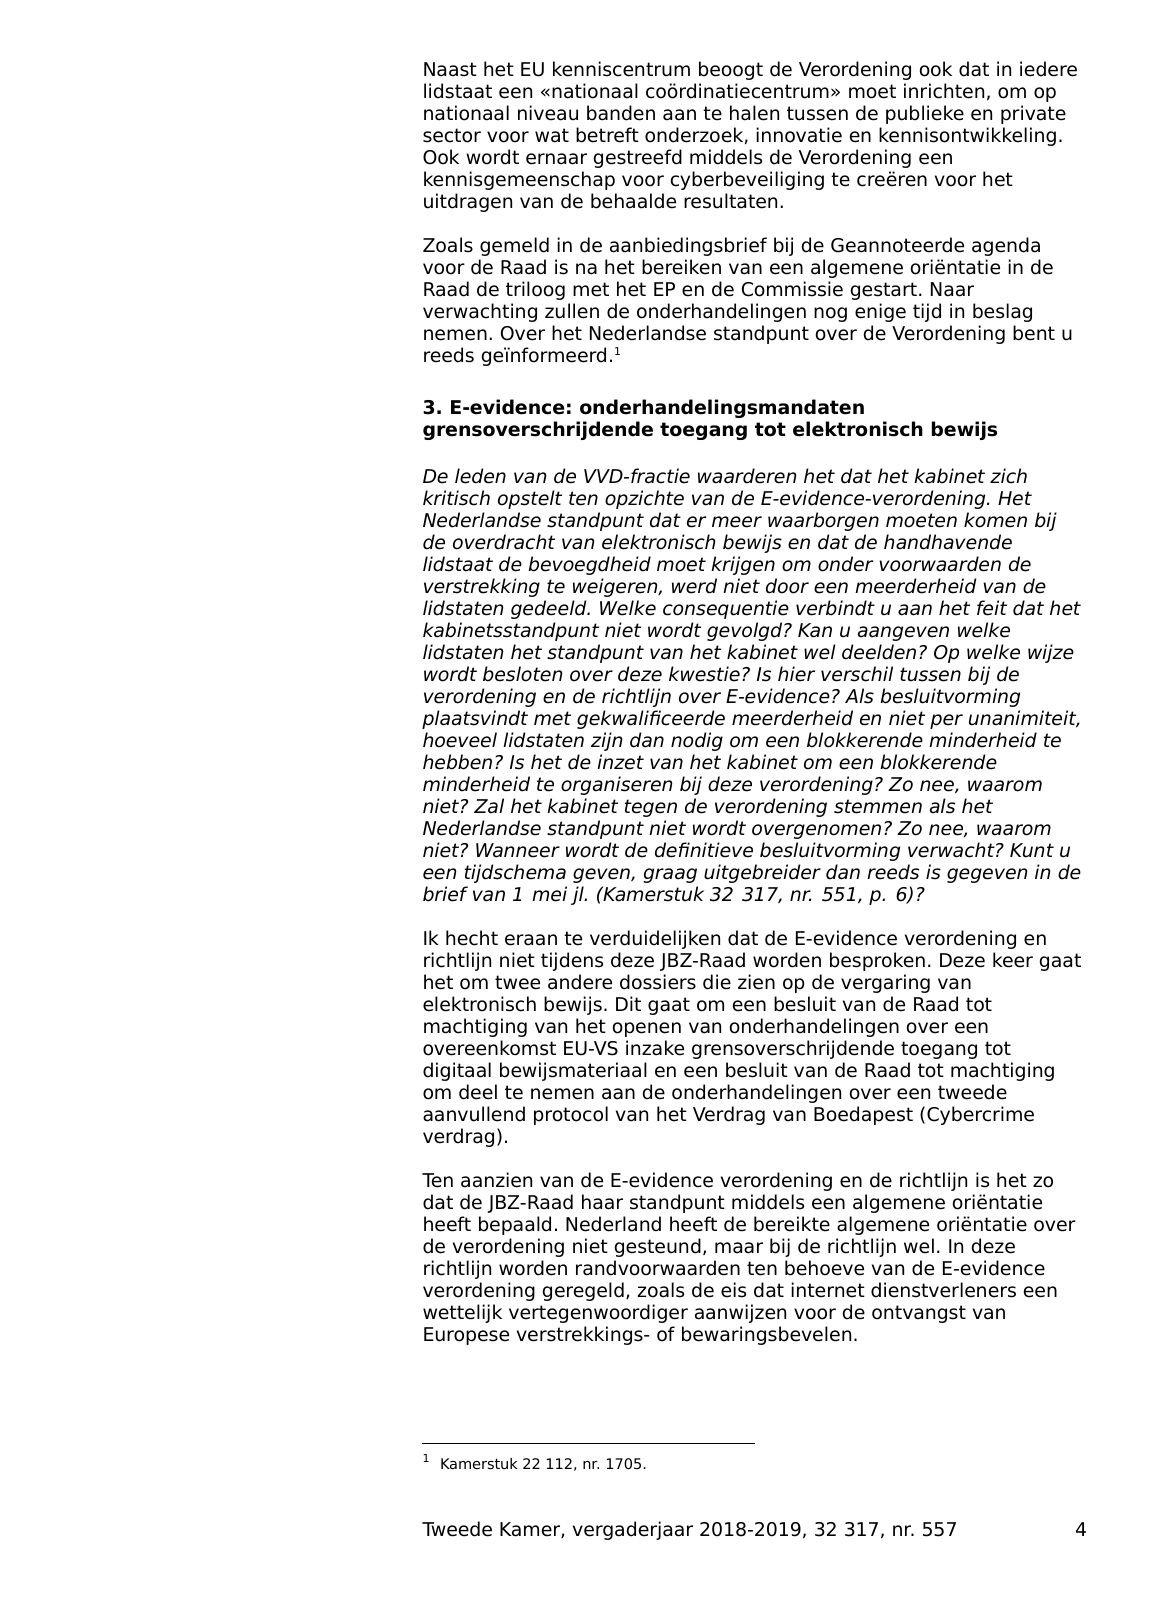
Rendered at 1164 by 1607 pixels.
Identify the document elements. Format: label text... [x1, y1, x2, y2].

text Naast het EU kenniscentrum beoogt de Verordening ook dat in iedere lidstaat een «nationaal coördinatiecentrum» moet inrichten, om op nationaal niveau banden aan te halen tussen de publieke en private sector voor wat betreft onderzoek, innovatie en kennisontwikkeling. Ook wordt ernaar gestreefd middels de Verordening een kennisgemeenschap voor cyberbeveiliging te creëren voor het uitdragen van de behaalde resultaten. [422, 59, 1087, 213]
text Zoals gemeld in de aanbiedingsbrief bij de Geannoteerde agenda voor de Raad is na het bereiken van een algemene oriëntatie in de Raad de triloog met het EP en de Commissie gestart. Naar verwachting zullen de onderhandelingen nog enige tijd in beslag nemen. Over het Nederlandse standpunt over de Verordening bent u reeds geïnformeerd. [422, 235, 1087, 367]
text Ik hecht eraan te verduidelijken dat de E-evidence verordening en richtlijn niet tijdens deze JBZ-Raad worden besproken. Deze keer gaat het om twee andere dossiers die zien op de vergaring van elektronisch bewijs. Dit gaat om een besluit van de Raad tot machtiging van het openen van onderhandelingen over een overeenkomst EU-VS inzake grensoverschrijdende toegang tot digitaal bewijsmateriaal en een besluit van de Raad tot machtiging om deel te nemen aan de onderhandelingen over een tweede aanvullend protocol van het Verdrag van Boedapest (Cybercrime verdrag). [422, 928, 1087, 1147]
text De leden van de VVD-fractie waarderen het dat het kabinet zich kritisch opstelt ten opzichte van de E-evidence-verordening. Het Nederlandse standpunt dat er meer waarborgen moeten komen bij de overdracht van elektronisch bewijs en dat de handhavende lidstaat de bevoegdheid moet krijgen om onder voorwaarden de verstrekking te weigeren, werd niet door een meerderheid van de lidstaten gedeeld. Welke consequentie verbindt u aan het feit dat het kabinetsstandpunt niet wordt gevolgd? Kan u aangeven welke lidstaten het standpunt van het kabinet wel deelden? Op welke wijze wordt besloten over deze kwestie? Is hier verschil tussen bij de verordening en de richtlijn over E-evidence? Als besluitvorming plaatsvindt met gekwalificeerde meerderheid en niet per unanimiteit, hoeveel lidstaten zijn dan nodig om een blokkerende minderheid te hebben? Is het de inzet van het kabinet om een blokkerende minderheid te organiseren bij deze verordening? Zo nee, waarom niet? Zal het kabinet tegen de verordening stemmen als het Nederlandse standpunt niet wordt overgenomen? Zo nee, waarom niet? Wanneer wordt de definitieve besluitvorming verwacht? Kunt u een tijdschema geven, graag uitgebreider dan reeds is gegeven in de brief van 1 mei jl. (Kamerstuk 32 317, nr. 551, p. 6)? [422, 466, 1087, 906]
text Kamerstuk 22 112, nr. 1705. [422, 1452, 1087, 1474]
subtitle 3. E-evidence: onderhandelingsmandaten grensoverschrijdende toegang tot elektronisch bewijs [422, 397, 1087, 441]
text Ten aanzien van de E-evidence verordening en de richtlijn is het zo dat de JBZ-Raad haar standpunt middels een algemene oriëntatie heeft bepaald. Nederland heeft de bereikte algemene oriëntatie over de verordening niet gesteund, maar bij de richtlijn wel. In deze richtlijn worden randvoorwaarden ten behoeve van de E-evidence verordening geregeld, zoals de eis dat internet dienstverleners een wettelijk vertegenwoordiger aanwijzen voor de ontvangst van Europese verstrekkings- of bewaringsbevelen. [422, 1170, 1087, 1346]
